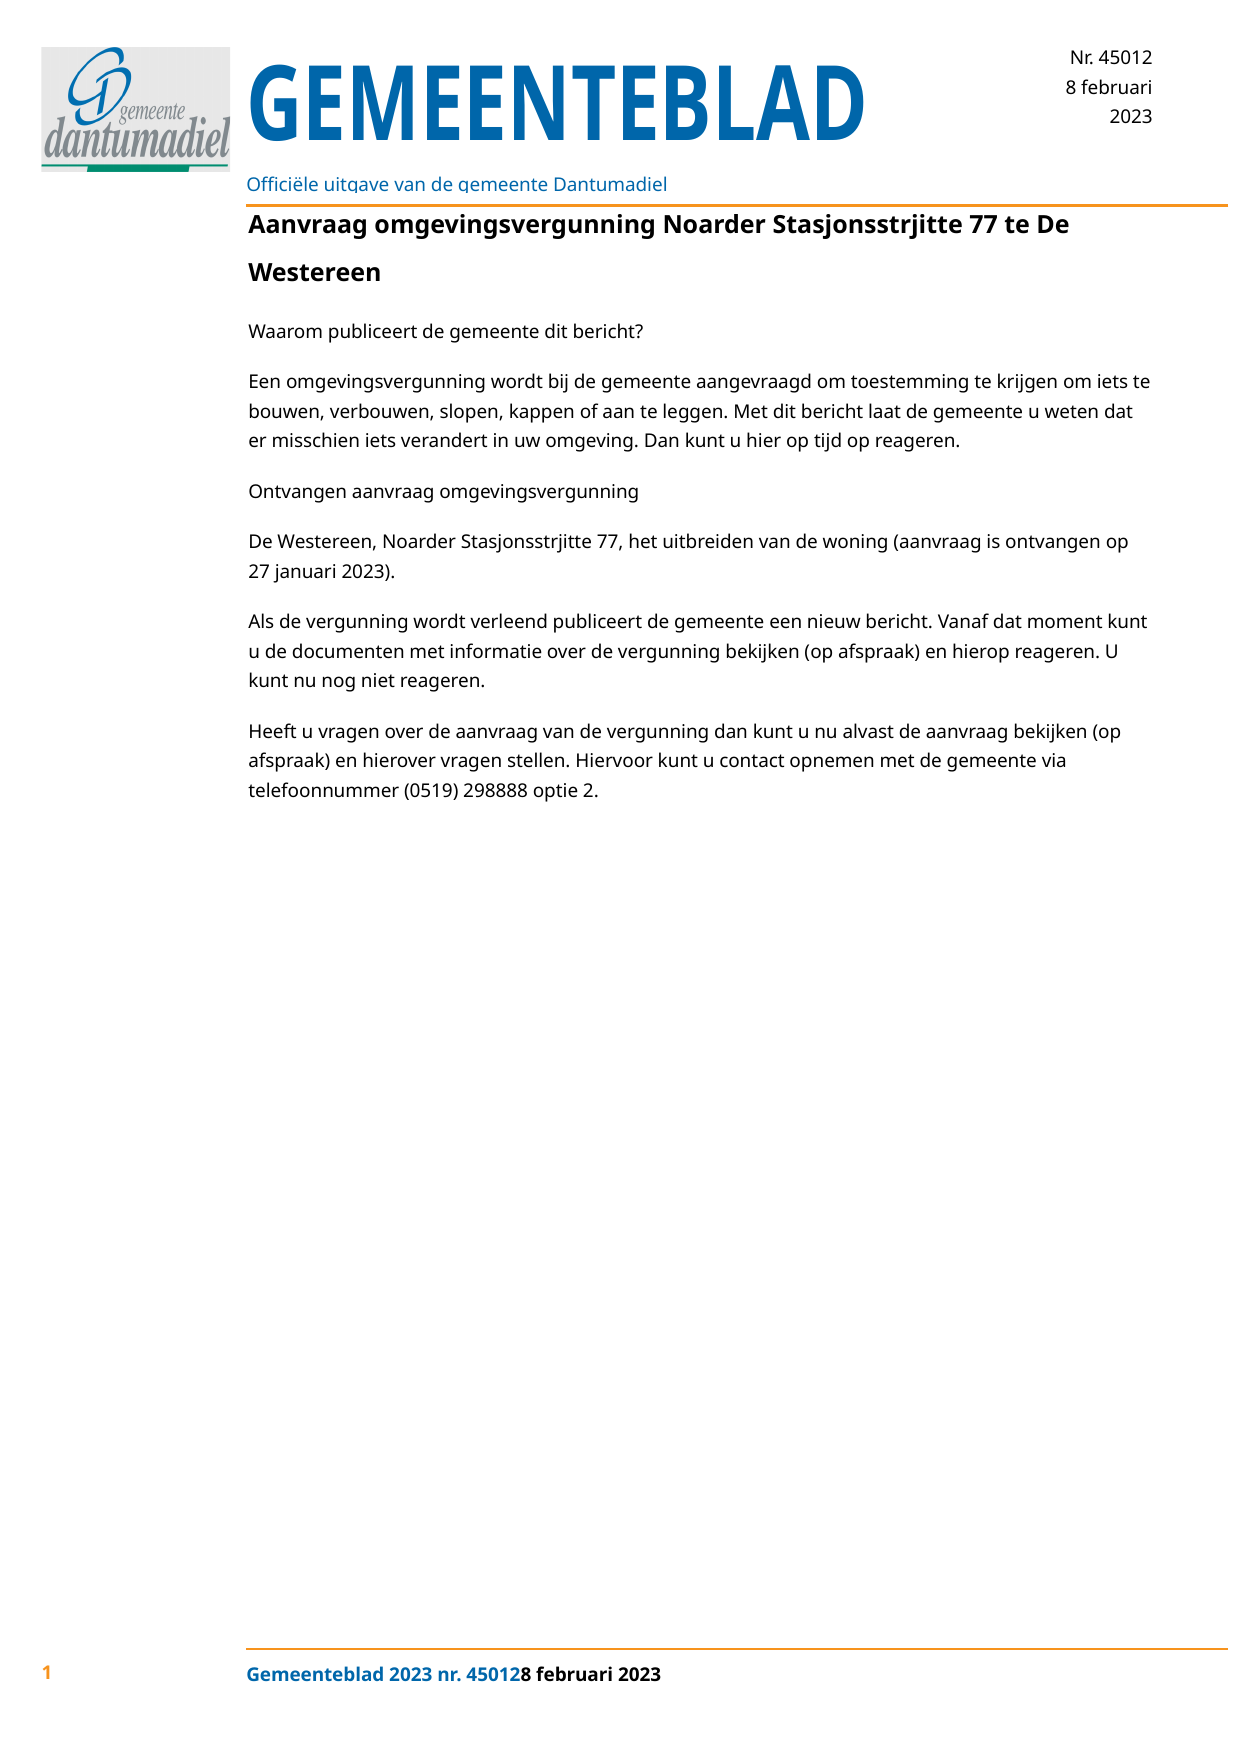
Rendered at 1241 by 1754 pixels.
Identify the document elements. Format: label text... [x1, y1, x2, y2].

picture [41, 47, 231, 172]
text Ontvangen aanvraag omgevingsvergunning [248, 478, 1152, 504]
text Een omgevingsvergunning wordt bij de gemeente aangevraagd om toestemming te krijgen om iets te bouwen, verbouwen, slopen, kappen of aan te leggen. Met dit bericht laat de gemeente u weten dat er misschien iets verandert in uw omgeving. Dan kunt u hier op tijd op reageren. [248, 368, 1152, 453]
text Waarom publiceert de gemeente dit bericht? [248, 318, 1152, 344]
text Heeft u vragen over de aanvraag van de vergunning dan kunt u nu alvast de aanvraag bekijken (op afspraak) en hierover vragen stellen. Hiervoor kunt u contact opnemen met de gemeente via telefoonnummer (0519) 298888 optie 2. [248, 718, 1152, 803]
text Aanvraag omgevingsvergunning Noarder Stasjonsstrjitte 77 te De Westereen [248, 207, 1152, 288]
text De Westereen, Noarder Stasjonsstrjitte 77, het uitbreiden van de woning (aanvraag is ontvangen op 27 januari 2023). [248, 528, 1152, 584]
text Als de vergunning wordt verleend publiceert de gemeente een nieuw bericht. Vanaf dat moment kunt u de documenten met informatie over de vergunning bekijken (op afspraak) en hierop reageren. U kunt nu nog niet reageren. [248, 608, 1152, 693]
